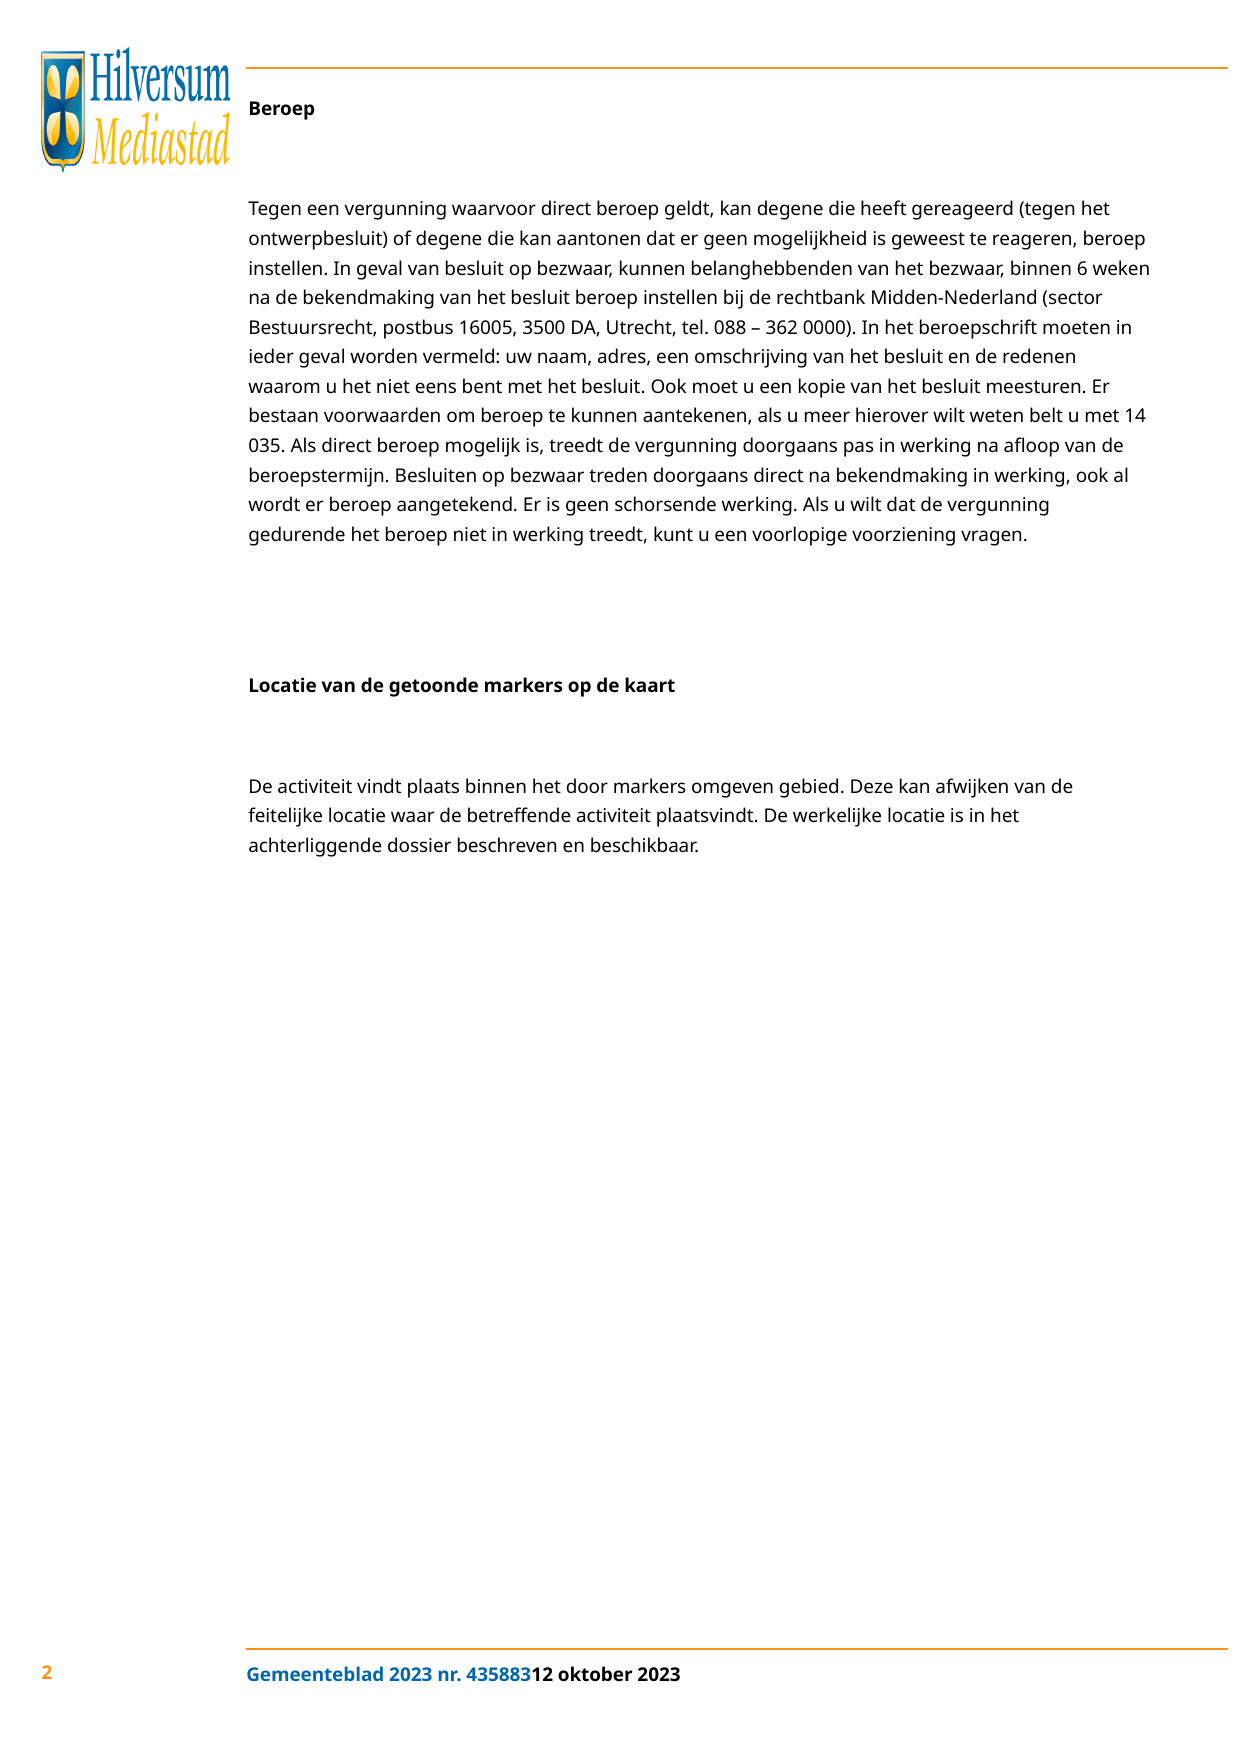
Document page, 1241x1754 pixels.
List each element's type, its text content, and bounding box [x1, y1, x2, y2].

text Locatie van de getoonde markers op de kaart [248, 672, 1152, 698]
picture [41, 47, 231, 172]
text Tegen een vergunning waarvoor direct beroep geldt, kan degene die heeft gereageerd (tegen het ontwerpbesluit) of degene die kan aantonen dat er geen mogelijkheid is geweest te reageren, beroep instellen. In geval van besluit op bezwaar, kunnen belanghebbenden van het bezwaar, binnen 6 weken na de bekendmaking van het besluit beroep instellen bij de rechtbank Midden-Nederland (sector Bestuursrecht, postbus 16005, 3500 DA, Utrecht, tel. 088 – 362 0000). In het beroepschrift moeten in ieder geval worden vermeld: uw naam, adres, een omschrijving van het besluit en de redenen waarom u het niet eens bent met het besluit. Ook moet u een kopie van het besluit meesturen. Er bestaan voorwaarden om beroep te kunnen aantekenen, als u meer hierover wilt weten belt u met 14 035. Als direct beroep mogelijk is, treedt de vergunning doorgaans pas in werking na afloop van de beroepstermijn. Besluiten op bezwaar treden doorgaans direct na bekendmaking in werking, ook al wordt er beroep aangetekend. Er is geen schorsende werking. Als u wilt dat de vergunning gedurende het beroep niet in werking treedt, kunt u een voorlopige voorziening vragen. [248, 196, 1152, 547]
text De activiteit vindt plaats binnen het door markers omgeven gebied. Deze kan afwijken van de feitelijke locatie waar de betreffende activiteit plaatsvindt. De werkelijke locatie is in het achterliggende dossier beschreven en beschikbaar. [248, 773, 1152, 858]
text Beroep [248, 95, 1152, 121]
